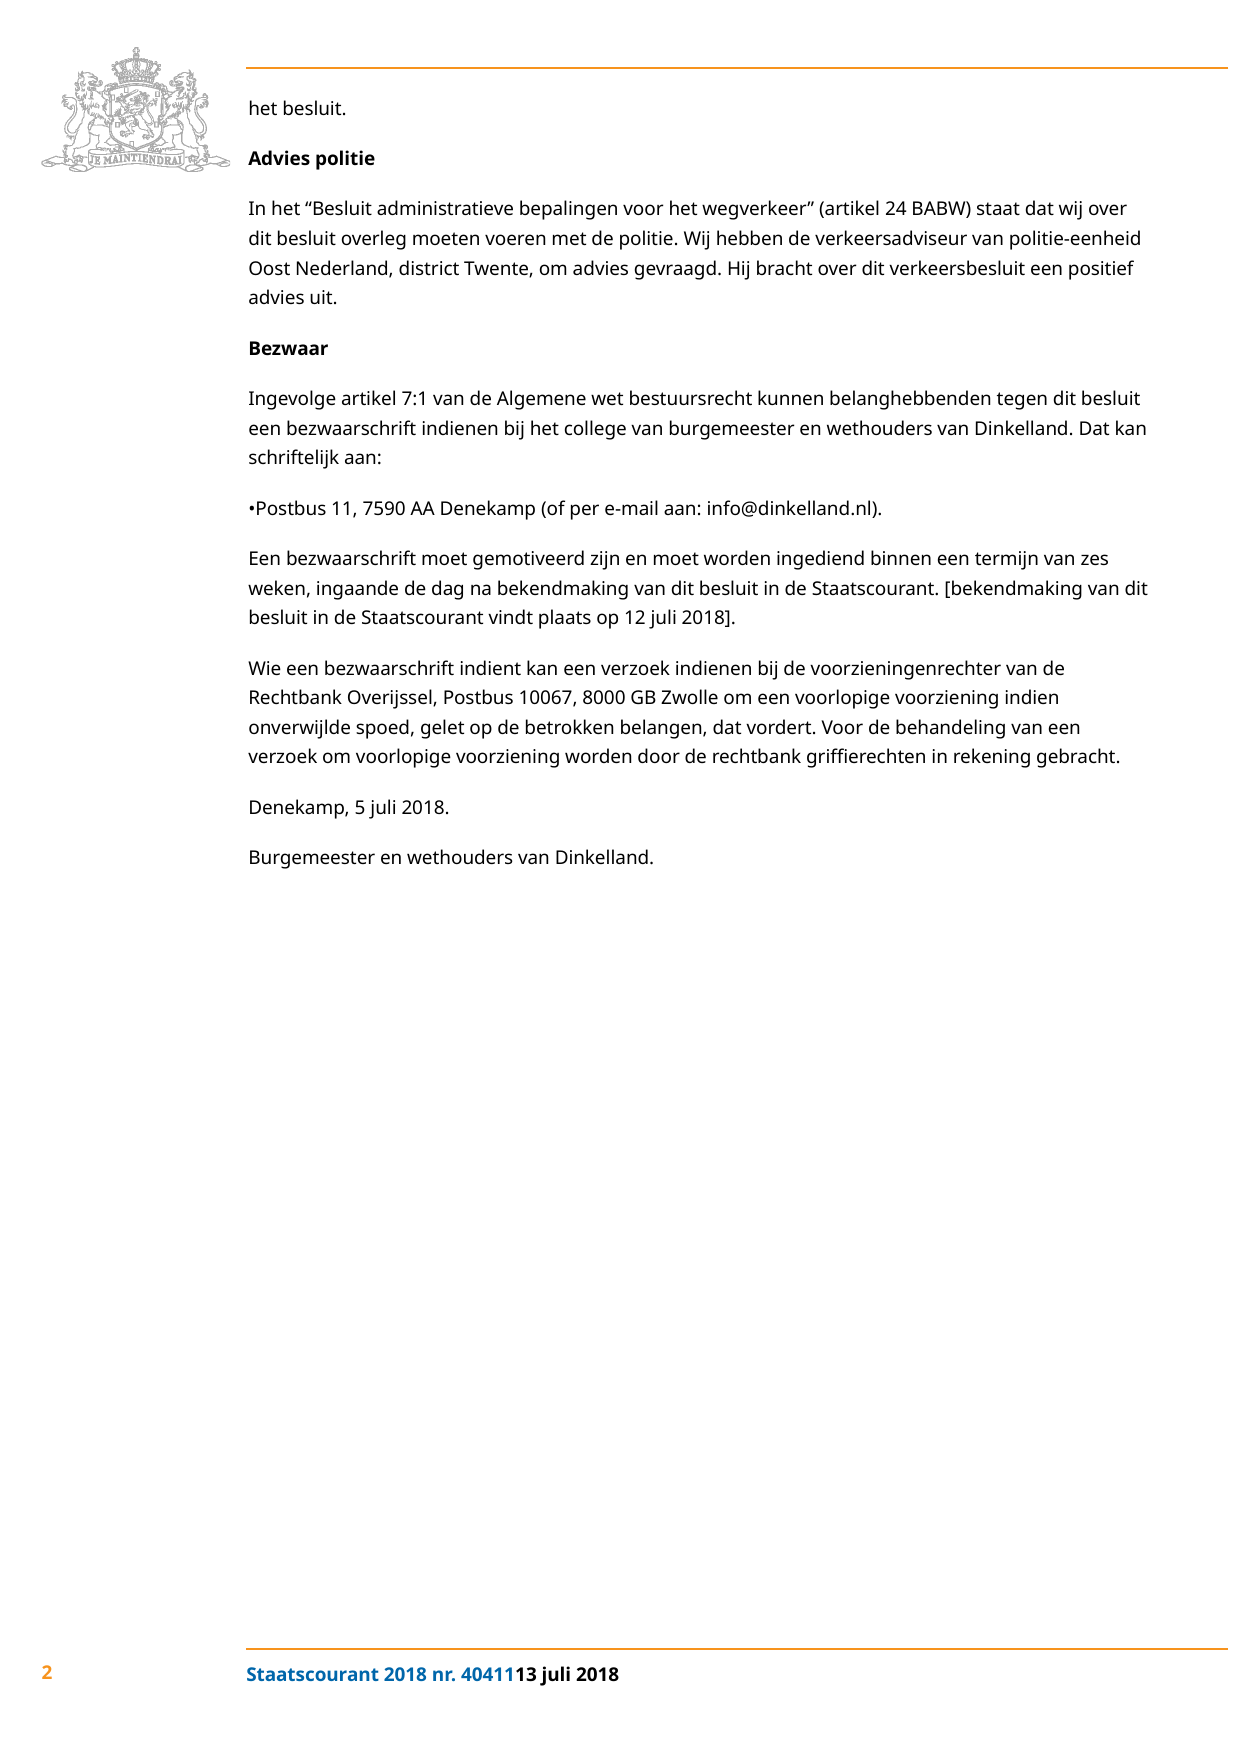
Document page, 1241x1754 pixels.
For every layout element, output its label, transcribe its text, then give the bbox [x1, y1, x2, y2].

text Ingevolge artikel 7:1 van de Algemene wet bestuursrecht kunnen belanghebbenden tegen dit besluit een bezwaarschrift indienen bij het college van burgemeester en wethouders van Dinkelland. Dat kan schriftelijk aan: [248, 385, 1152, 470]
picture [41, 47, 231, 172]
text Advies politie [248, 145, 1152, 171]
text het besluit. [248, 95, 1152, 121]
text Wie een bezwaarschrift indient kan een verzoek indienen bij de voorzieningenrechter van de Rechtbank Overijssel, Postbus 10067, 8000 GB Zwolle om een voorlopige voorziening indien onverwijlde spoed, gelet op de betrokken belangen, dat vordert. Voor de behandeling van een verzoek om voorlopige voorziening worden door de rechtbank griffierechten in rekening gebracht. [248, 655, 1152, 769]
text Een bezwaarschrift moet gemotiveerd zijn en moet worden ingediend binnen een termijn van zes weken, ingaande de dag na bekendmaking van dit besluit in de Staatscourant. [bekendmaking van dit besluit in de Staatscourant vindt plaats op 12 juli 2018]. [248, 545, 1152, 630]
text Burgemeester en wethouders van Dinkelland. [248, 844, 1152, 870]
text Bezwaar [248, 335, 1152, 361]
text In het “Besluit administratieve bepalingen voor het wegverkeer” (artikel 24 BABW) staat dat wij over dit besluit overleg moeten voeren met de politie. Wij hebben de verkeersadviseur van politie-eenheid Oost Nederland, district Twente, om advies gevraagd. Hij bracht over dit verkeersbesluit een positief advies uit. [248, 196, 1152, 310]
text •Postbus 11, 7590 AA Denekamp (of per e-mail aan: info@dinkelland.nl). [248, 495, 1152, 521]
text Denekamp, 5 juli 2018. [248, 794, 1152, 820]
